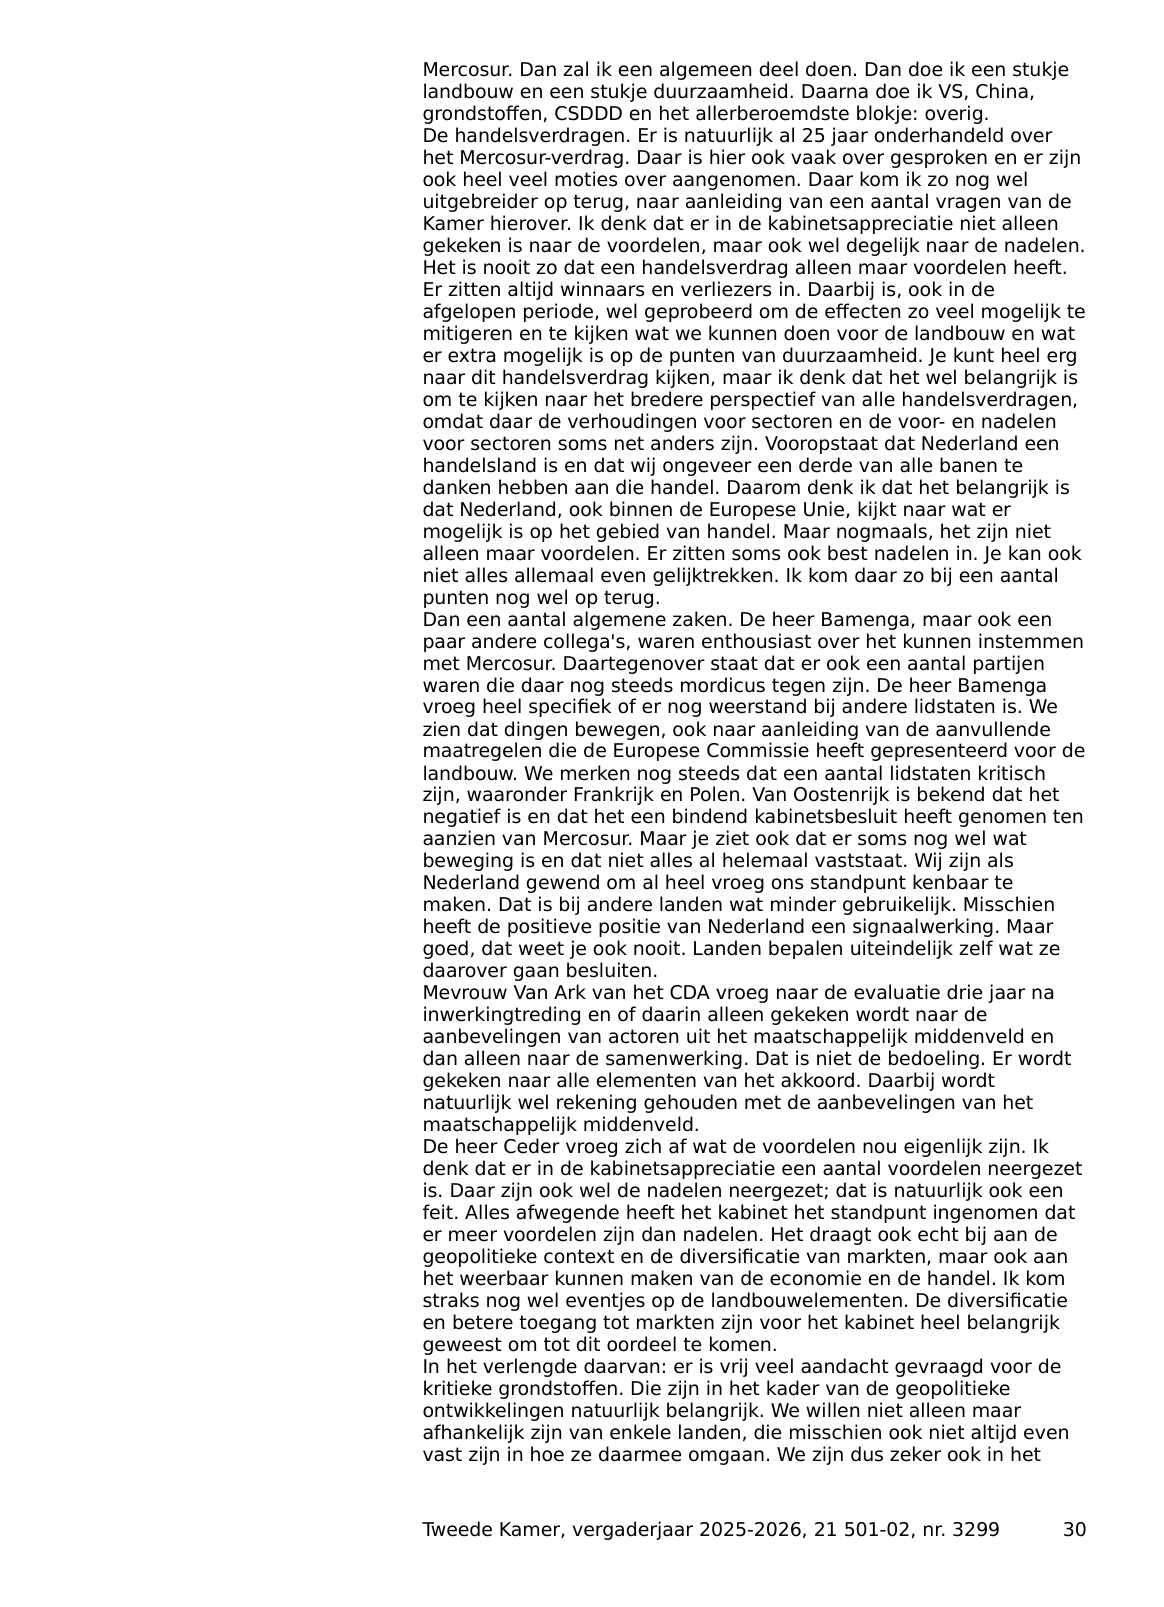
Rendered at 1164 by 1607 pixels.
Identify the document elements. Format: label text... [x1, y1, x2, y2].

text In het verlengde daarvan: er is vrij veel aandacht gevraagd voor de kritieke grondstoffen. Die zijn in het kader van de geopolitieke ontwikkelingen natuurlijk belangrijk. We willen niet alleen maar afhankelijk zijn van enkele landen, die misschien ook niet altijd even vast zijn in hoe ze daarmee omgaan. We zijn dus zeker ook in het [422, 1356, 1087, 1466]
text De heer Ceder vroeg zich af wat de voordelen nou eigenlijk zijn. Ik denk dat er in de kabinetsappreciatie een aantal voordelen neergezet is. Daar zijn ook wel de nadelen neergezet; dat is natuurlijk ook een feit. Alles afwegende heeft het kabinet het standpunt ingenomen dat er meer voordelen zijn dan nadelen. Het draagt ook echt bij aan de geopolitieke context en de diversificatie van markten, maar ook aan het weerbaar kunnen maken van de economie en de handel. Ik kom straks nog wel eventjes op de landbouwelementen. De diversificatie en betere toegang tot markten zijn voor het kabinet heel belangrijk geweest om tot dit oordeel te komen. [422, 1136, 1087, 1356]
text Dan een aantal algemene zaken. De heer Bamenga, maar ook een paar andere collega's, waren enthousiast over het kunnen instemmen met Mercosur. Daartegenover staat dat er ook een aantal partijen waren die daar nog steeds mordicus tegen zijn. De heer Bamenga vroeg heel specifiek of er nog weerstand bij andere lidstaten is. We zien dat dingen bewegen, ook naar aanleiding van de aanvullende maatregelen die de Europese Commissie heeft gepresenteerd voor de landbouw. We merken nog steeds dat een aantal lidstaten kritisch zijn, waaronder Frankrijk en Polen. Van Oostenrijk is bekend dat het negatief is en dat het een bindend kabinetsbesluit heeft genomen ten aanzien van Mercosur. Maar je ziet ook dat er soms nog wel wat beweging is en dat niet alles al helemaal vaststaat. Wij zijn als Nederland gewend om al heel vroeg ons standpunt kenbaar te maken. Dat is bij andere landen wat minder gebruikelijk. Misschien heeft de positieve positie van Nederland een signaalwerking. Maar goed, dat weet je ook nooit. Landen bepalen uiteindelijk zelf wat ze daarover gaan besluiten. [422, 608, 1087, 982]
text De handelsverdragen. Er is natuurlijk al 25 jaar onderhandeld over het Mercosur-verdrag. Daar is hier ook vaak over gesproken en er zijn ook heel veel moties over aangenomen. Daar kom ik zo nog wel uitgebreider op terug, naar aanleiding van een aantal vragen van de Kamer hierover. Ik denk dat er in de kabinetsappreciatie niet alleen gekeken is naar de voordelen, maar ook wel degelijk naar de nadelen. Het is nooit zo dat een handelsverdrag alleen maar voordelen heeft. Er zitten altijd winnaars en verliezers in. Daarbij is, ook in de afgelopen periode, wel geprobeerd om de effecten zo veel mogelijk te mitigeren en te kijken wat we kunnen doen voor de landbouw en wat er extra mogelijk is op de punten van duurzaamheid. Je kunt heel erg naar dit handelsverdrag kijken, maar ik denk dat het wel belangrijk is om te kijken naar het bredere perspectief van alle handelsverdragen, omdat daar de verhoudingen voor sectoren en de voor- en nadelen voor sectoren soms net anders zijn. Vooropstaat dat Nederland een handelsland is en dat wij ongeveer een derde van alle banen te danken hebben aan die handel. Daarom denk ik dat het belangrijk is dat Nederland, ook binnen de Europese Unie, kijkt naar wat er mogelijk is op het gebied van handel. Maar nogmaals, het zijn niet alleen maar voordelen. Er zitten soms ook best nadelen in. Je kan ook niet alles allemaal even gelijktrekken. Ik kom daar zo bij een aantal punten nog wel op terug. [422, 125, 1087, 608]
text Mevrouw Van Ark van het CDA vroeg naar de evaluatie drie jaar na inwerkingtreding en of daarin alleen gekeken wordt naar de aanbevelingen van actoren uit het maatschappelijk middenveld en dan alleen naar de samenwerking. Dat is niet de bedoeling. Er wordt gekeken naar alle elementen van het akkoord. Daarbij wordt natuurlijk wel rekening gehouden met de aanbevelingen van het maatschappelijk middenveld. [422, 982, 1087, 1136]
text Mercosur. Dan zal ik een algemeen deel doen. Dan doe ik een stukje landbouw en een stukje duurzaamheid. Daarna doe ik VS, China, grondstoffen, CSDDD en het allerberoemdste blokje: overig. [422, 59, 1087, 125]
